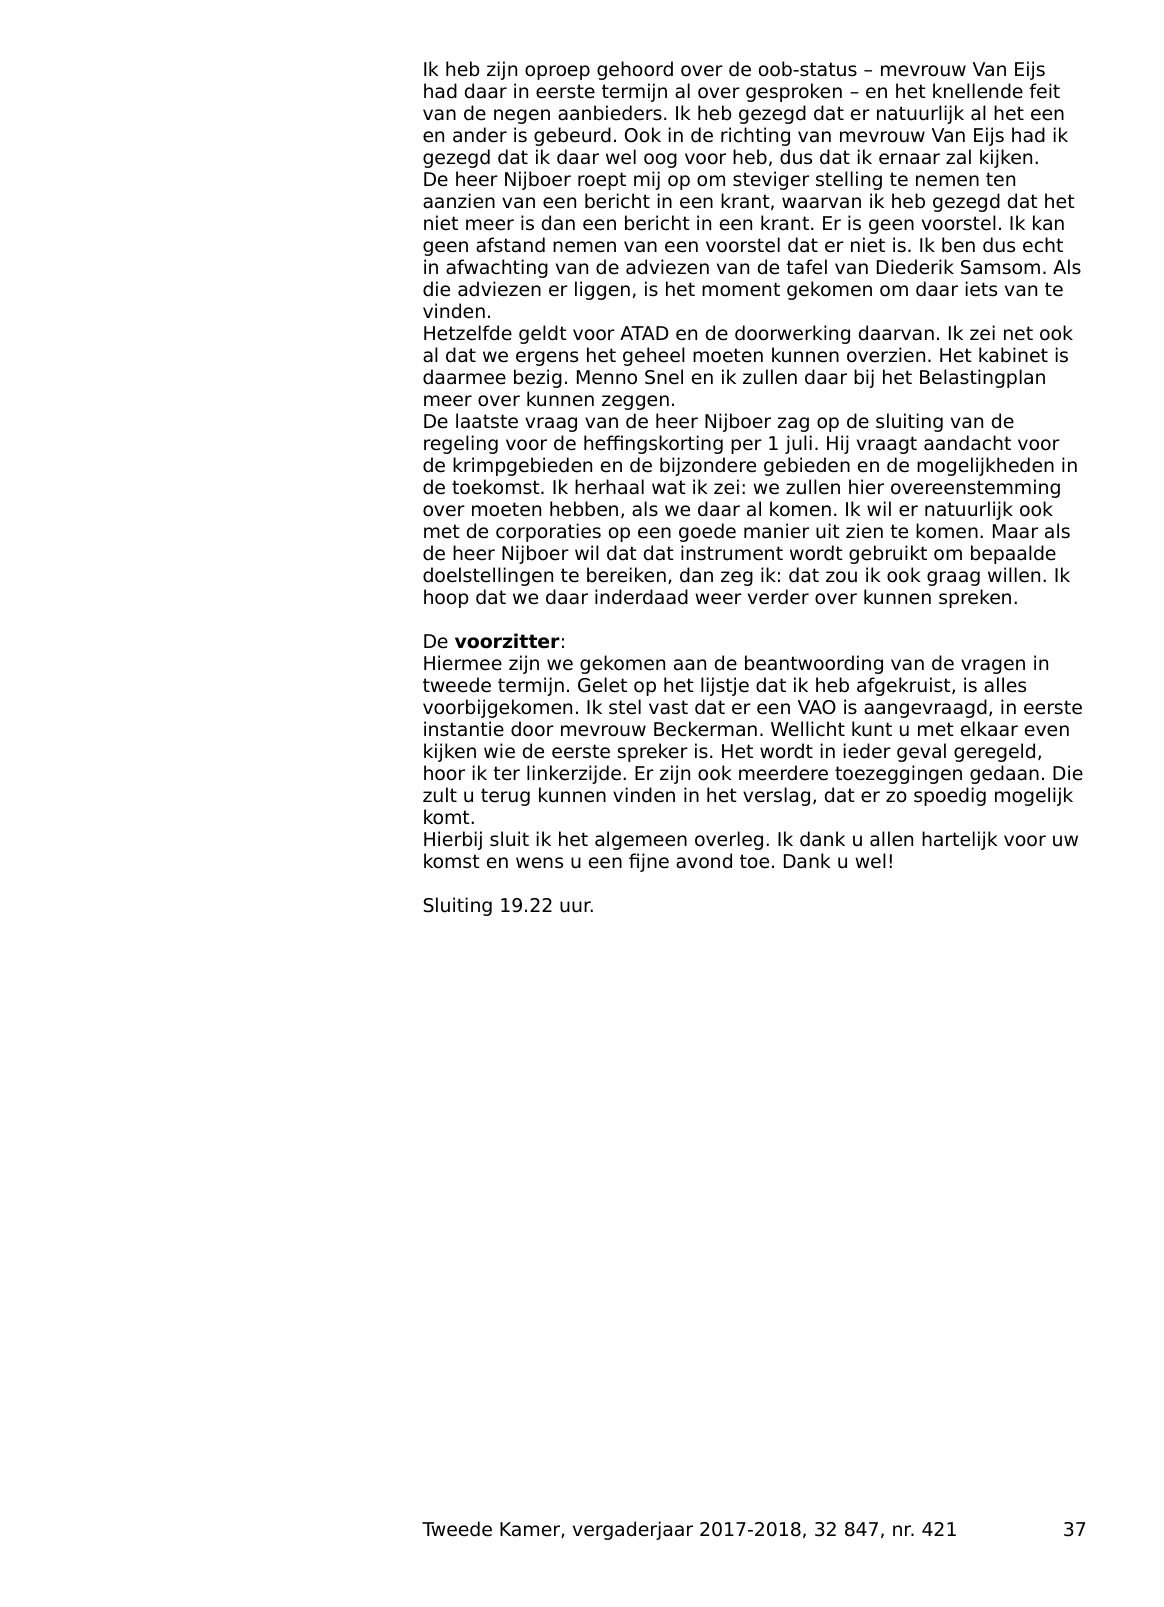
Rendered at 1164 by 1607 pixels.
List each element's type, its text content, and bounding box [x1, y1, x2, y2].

text Hetzelfde geldt voor ATAD en de doorwerking daarvan. Ik zei net ook al dat we ergens het geheel moeten kunnen overzien. Het kabinet is daarmee bezig. Menno Snel en ik zullen daar bij het Belastingplan meer over kunnen zeggen. [422, 323, 1087, 411]
text Hiermee zijn we gekomen aan de beantwoording van de vragen in tweede termijn. Gelet op het lijstje dat ik heb afgekruist, is alles voorbijgekomen. Ik stel vast dat er een VAO is aangevraagd, in eerste instantie door mevrouw Beckerman. Wellicht kunt u met elkaar even kijken wie de eerste spreker is. Het wordt in ieder geval geregeld, hoor ik ter linkerzijde. Er zijn ook meerdere toezeggingen gedaan. Die zult u terug kunnen vinden in het verslag, dat er zo spoedig mogelijk komt. [422, 653, 1087, 828]
text De heer Nijboer roept mij op om steviger stelling te nemen ten aanzien van een bericht in een krant, waarvan ik heb gezegd dat het niet meer is dan een bericht in een krant. Er is geen voorstel. Ik kan geen afstand nemen van een voorstel dat er niet is. Ik ben dus echt in afwachting van de adviezen van de tafel van Diederik Samsom. Als die adviezen er liggen, is het moment gekomen om daar iets van te vinden. [422, 169, 1087, 323]
text Sluiting 19.22 uur. [422, 895, 1087, 917]
text Hierbij sluit ik het algemeen overleg. Ik dank u allen hartelijk voor uw komst en wens u een fijne avond toe. Dank u wel! [422, 828, 1087, 872]
text De voorzitter: [422, 631, 1087, 653]
text Ik heb zijn oproep gehoord over de oob-status – mevrouw Van Eijs had daar in eerste termijn al over gesproken – en het knellende feit van de negen aanbieders. Ik heb gezegd dat er natuurlijk al het een en ander is gebeurd. Ook in de richting van mevrouw Van Eijs had ik gezegd dat ik daar wel oog voor heb, dus dat ik ernaar zal kijken. [422, 59, 1087, 169]
text De laatste vraag van de heer Nijboer zag op de sluiting van de regeling voor de heffingskorting per 1 juli. Hij vraagt aandacht voor de krimpgebieden en de bijzondere gebieden en de mogelijkheden in de toekomst. Ik herhaal wat ik zei: we zullen hier overeenstemming over moeten hebben, als we daar al komen. Ik wil er natuurlijk ook met de corporaties op een goede manier uit zien te komen. Maar als de heer Nijboer wil dat dat instrument wordt gebruikt om bepaalde doelstellingen te bereiken, dan zeg ik: dat zou ik ook graag willen. Ik hoop dat we daar inderdaad weer verder over kunnen spreken. [422, 411, 1087, 608]
